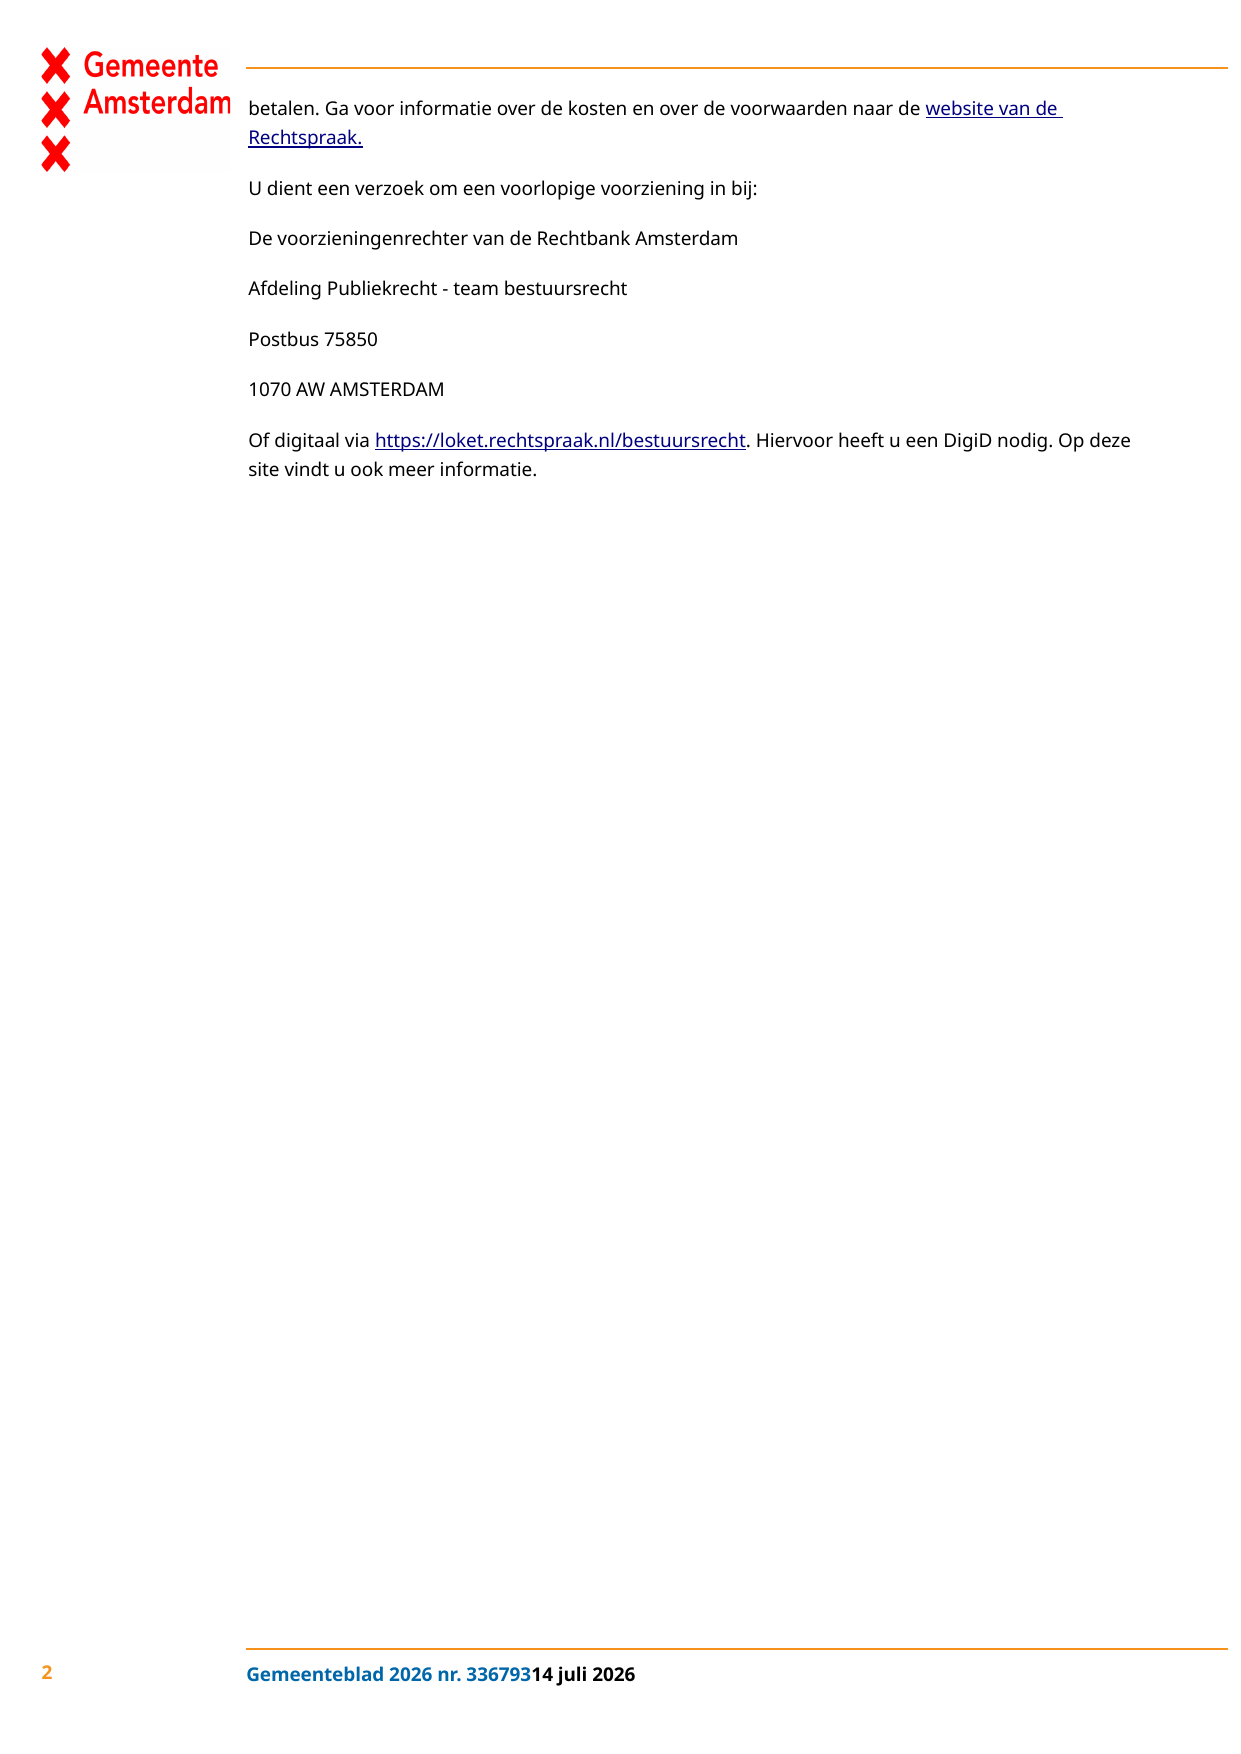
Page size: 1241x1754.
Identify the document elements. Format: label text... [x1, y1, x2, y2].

text Of digitaal via https://loket.rechtspraak.nl/bestuursrecht. Hiervoor heeft u een DigiD nodig. Op deze site vindt u ook meer informatie. [248, 427, 1152, 482]
text Postbus 75850 [248, 326, 1152, 352]
text Afdeling Publiekrecht - team bestuursrecht [248, 276, 1152, 301]
text betalen. Ga voor informatie over de kosten en over de voorwaarden naar de website van de Rechtspraak. [248, 95, 1152, 150]
text 1070 AW AMSTERDAM [248, 376, 1152, 402]
picture [41, 47, 231, 172]
text U dient een verzoek om een voorlopige voorziening in bij: [248, 175, 1152, 201]
text De voorzieningenrechter van de Rechtbank Amsterdam [248, 225, 1152, 251]
